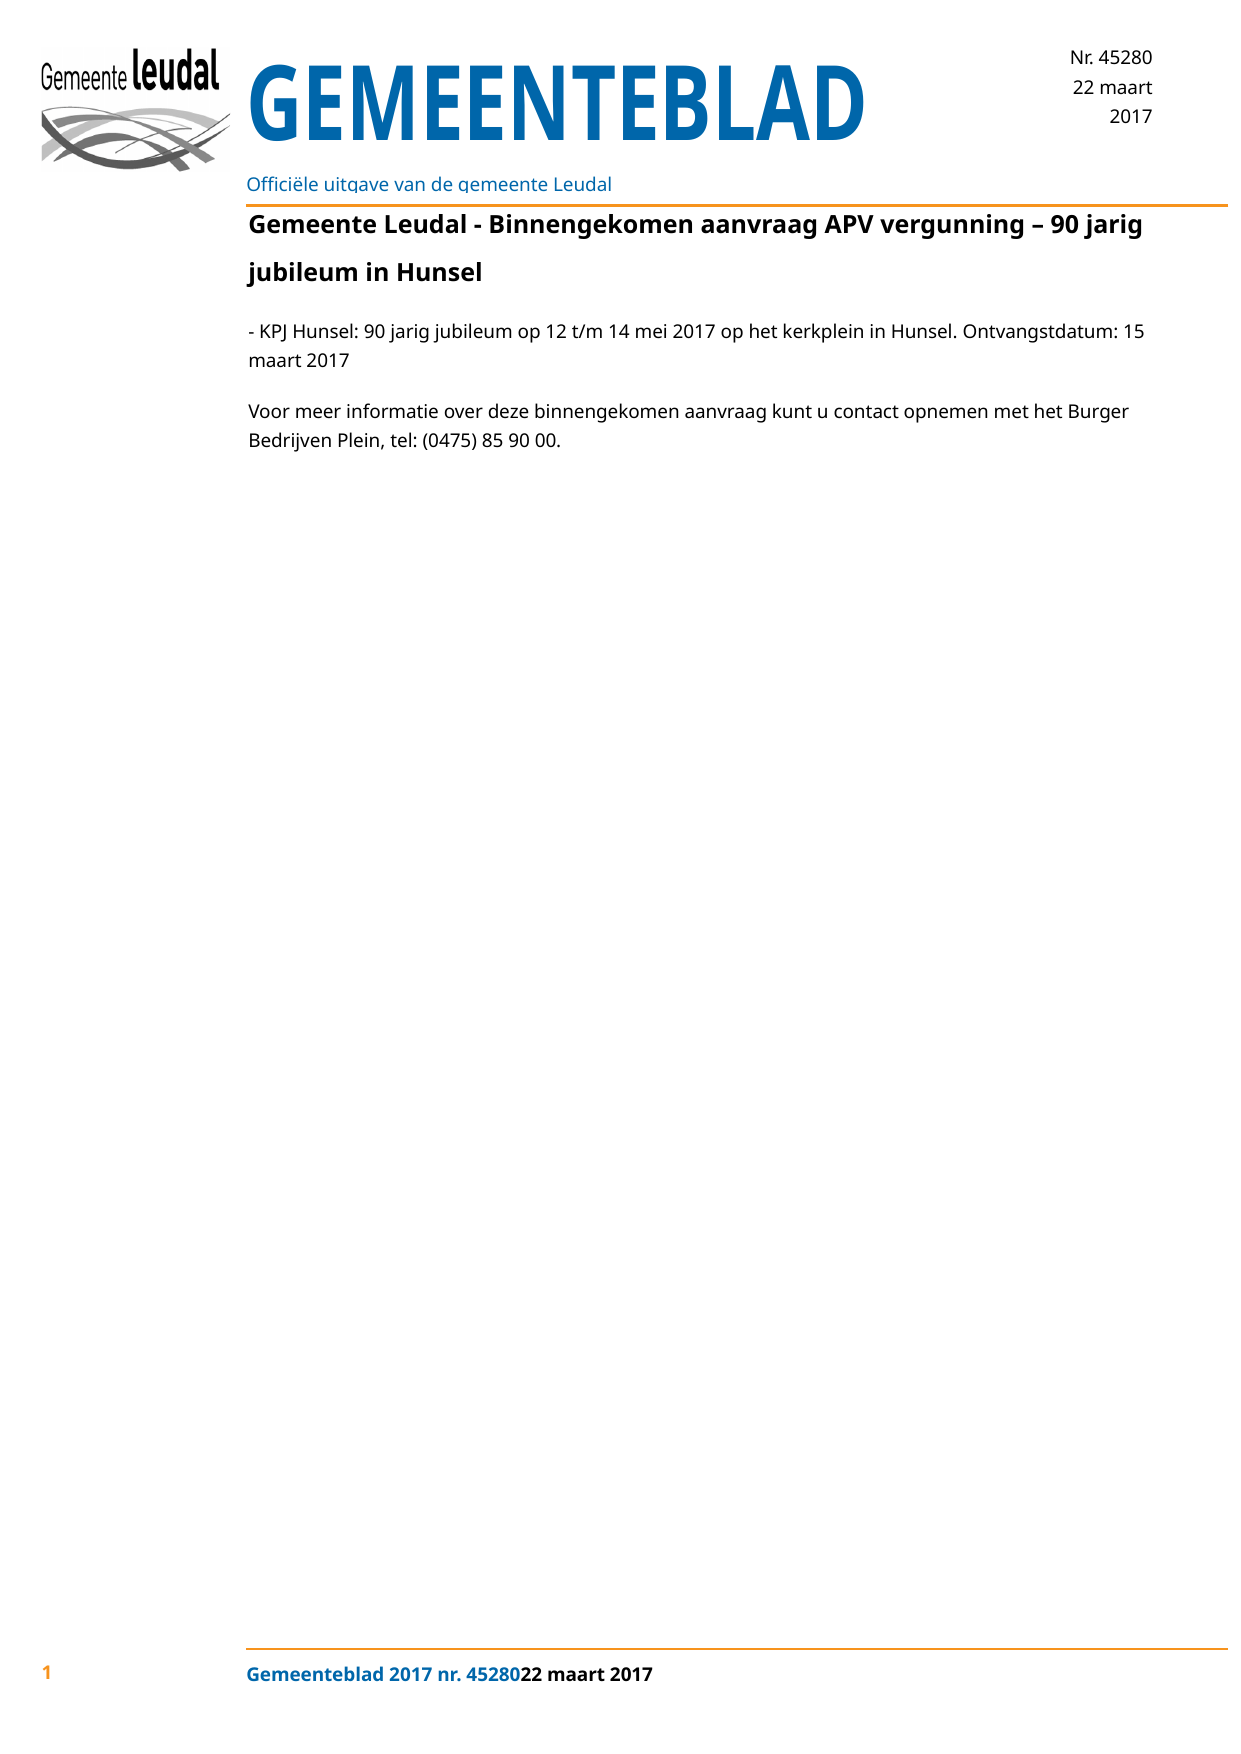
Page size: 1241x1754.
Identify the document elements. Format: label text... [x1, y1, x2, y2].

text Gemeente Leudal - Binnengekomen aanvraag APV vergunning – 90 jarig jubileum in Hunsel [248, 207, 1152, 288]
text Voor meer informatie over deze binnengekomen aanvraag kunt u contact opnemen met het Burger Bedrijven Plein, tel: (0475) 85 90 00. [248, 398, 1152, 453]
text - KPJ Hunsel: 90 jarig jubileum op 12 t/m 14 mei 2017 op het kerkplein in Hunsel. Ontvangstdatum: 15 maart 2017 [248, 318, 1152, 373]
picture [41, 47, 231, 172]
